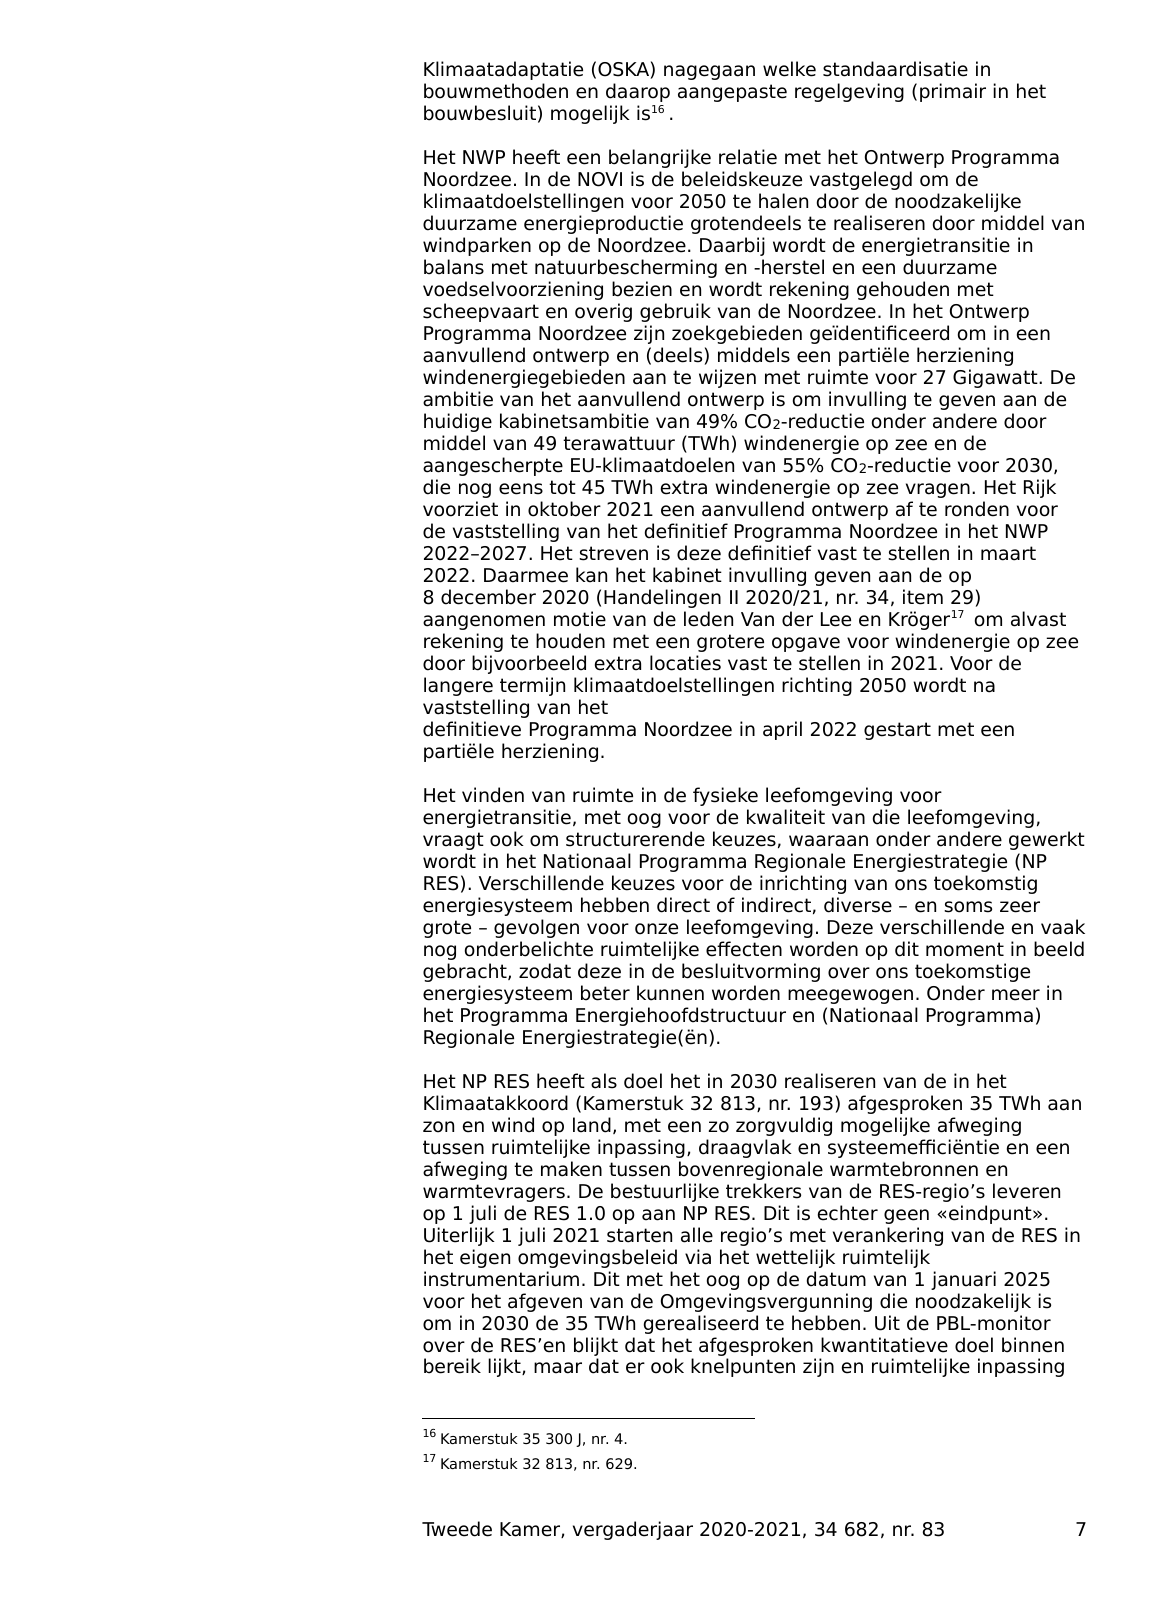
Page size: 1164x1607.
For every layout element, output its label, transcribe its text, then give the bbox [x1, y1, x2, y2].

text Klimaatadaptatie (OSKA) nagegaan welke standaardisatie in bouwmethoden en daarop aangepaste regelgeving (primair in het bouwbesluit) mogelijk is. [422, 59, 1087, 125]
text definitieve Programma Noordzee in april 2022 gestart met een partiële herziening. [422, 719, 1087, 763]
text Het NP RES heeft als doel het in 2030 realiseren van de in het Klimaatakkoord (Kamerstuk 32 813, nr. 193) afgesproken 35 TWh aan zon en wind op land, met een zo zorgvuldig mogelijke afweging tussen ruimtelijke inpassing, draagvlak en systeemefficiëntie en een afweging te maken tussen bovenregionale warmtebronnen en warmtevragers. De bestuurlijke trekkers van de RES-regio’s leveren op 1 juli de RES 1.0 op aan NP RES. Dit is echter geen «eindpunt». Uiterlijk 1 juli 2021 starten alle regio’s met verankering van de RES in het eigen omgevingsbeleid via het wettelijk ruimtelijk instrumentarium. Dit met het oog op de datum van 1 januari 2025 voor het afgeven van de Omgevingsvergunning die noodzakelijk is om in 2030 de 35 TWh gerealiseerd te hebben. Uit de PBL-monitor over de RES’en blijkt dat het afgesproken kwantitatieve doel binnen bereik lijkt, maar dat er ook knelpunten zijn en ruimtelijke inpassing [422, 1071, 1087, 1378]
text Het NWP heeft een belangrijke relatie met het Ontwerp Programma Noordzee. In de NOVI is de beleidskeuze vastgelegd om de klimaatdoelstellingen voor 2050 te halen door de noodzakelijke duurzame energieproductie grotendeels te realiseren door middel van windparken op de Noordzee. Daarbij wordt de energietransitie in balans met natuurbescherming en -herstel en een duurzame voedselvoorziening bezien en wordt rekening gehouden met scheepvaart en overig gebruik van de Noordzee. In het Ontwerp Programma Noordzee zijn zoekgebieden geïdentificeerd om in een aanvullend ontwerp en (deels) middels een partiële herziening windenergiegebieden aan te wijzen met ruimte voor 27 Gigawatt. De ambitie van het aanvullend ontwerp is om invulling te geven aan de huidige kabinetsambitie van 49% CO2-reductie onder andere door middel van 49 terawattuur (TWh) windenergie op zee en de aangescherpte EU-klimaatdoelen van 55% CO2-reductie voor 2030, die nog eens tot 45 TWh extra windenergie op zee vragen. Het Rijk voorziet in oktober 2021 een aanvullend ontwerp af te ronden voor de vaststelling van het definitief Programma Noordzee in het NWP 2022–2027. Het streven is deze definitief vast te stellen in maart 2022. Daarmee kan het kabinet invulling geven aan de op 8 december 2020 (Handelingen II 2020/21, nr. 34, item 29) aangenomen motie van de leden Van der Lee en Kröger om alvast rekening te houden met een grotere opgave voor windenergie op zee door bijvoorbeeld extra locaties vast te stellen in 2021. Voor de langere termijn klimaatdoelstellingen richting 2050 wordt na vaststelling van het [422, 147, 1087, 719]
text Het vinden van ruimte in de fysieke leefomgeving voor energietransitie, met oog voor de kwaliteit van die leefomgeving, vraagt ook om structurerende keuzes, waaraan onder andere gewerkt wordt in het Nationaal Programma Regionale Energiestrategie (NP RES). Verschillende keuzes voor de inrichting van ons toekomstig energiesysteem hebben direct of indirect, diverse – en soms zeer grote – gevolgen voor onze leefomgeving. Deze verschillende en vaak nog onderbelichte ruimtelijke effecten worden op dit moment in beeld gebracht, zodat deze in de besluitvorming over ons toekomstige energiesysteem beter kunnen worden meegewogen. Onder meer in het Programma Energiehoofdstructuur en (Nationaal Programma) Regionale Energiestrategie(ën). [422, 785, 1087, 1048]
text Kamerstuk 35 300 J, nr. 4. [422, 1427, 1087, 1449]
text Kamerstuk 32 813, nr. 629. [422, 1452, 1087, 1474]
